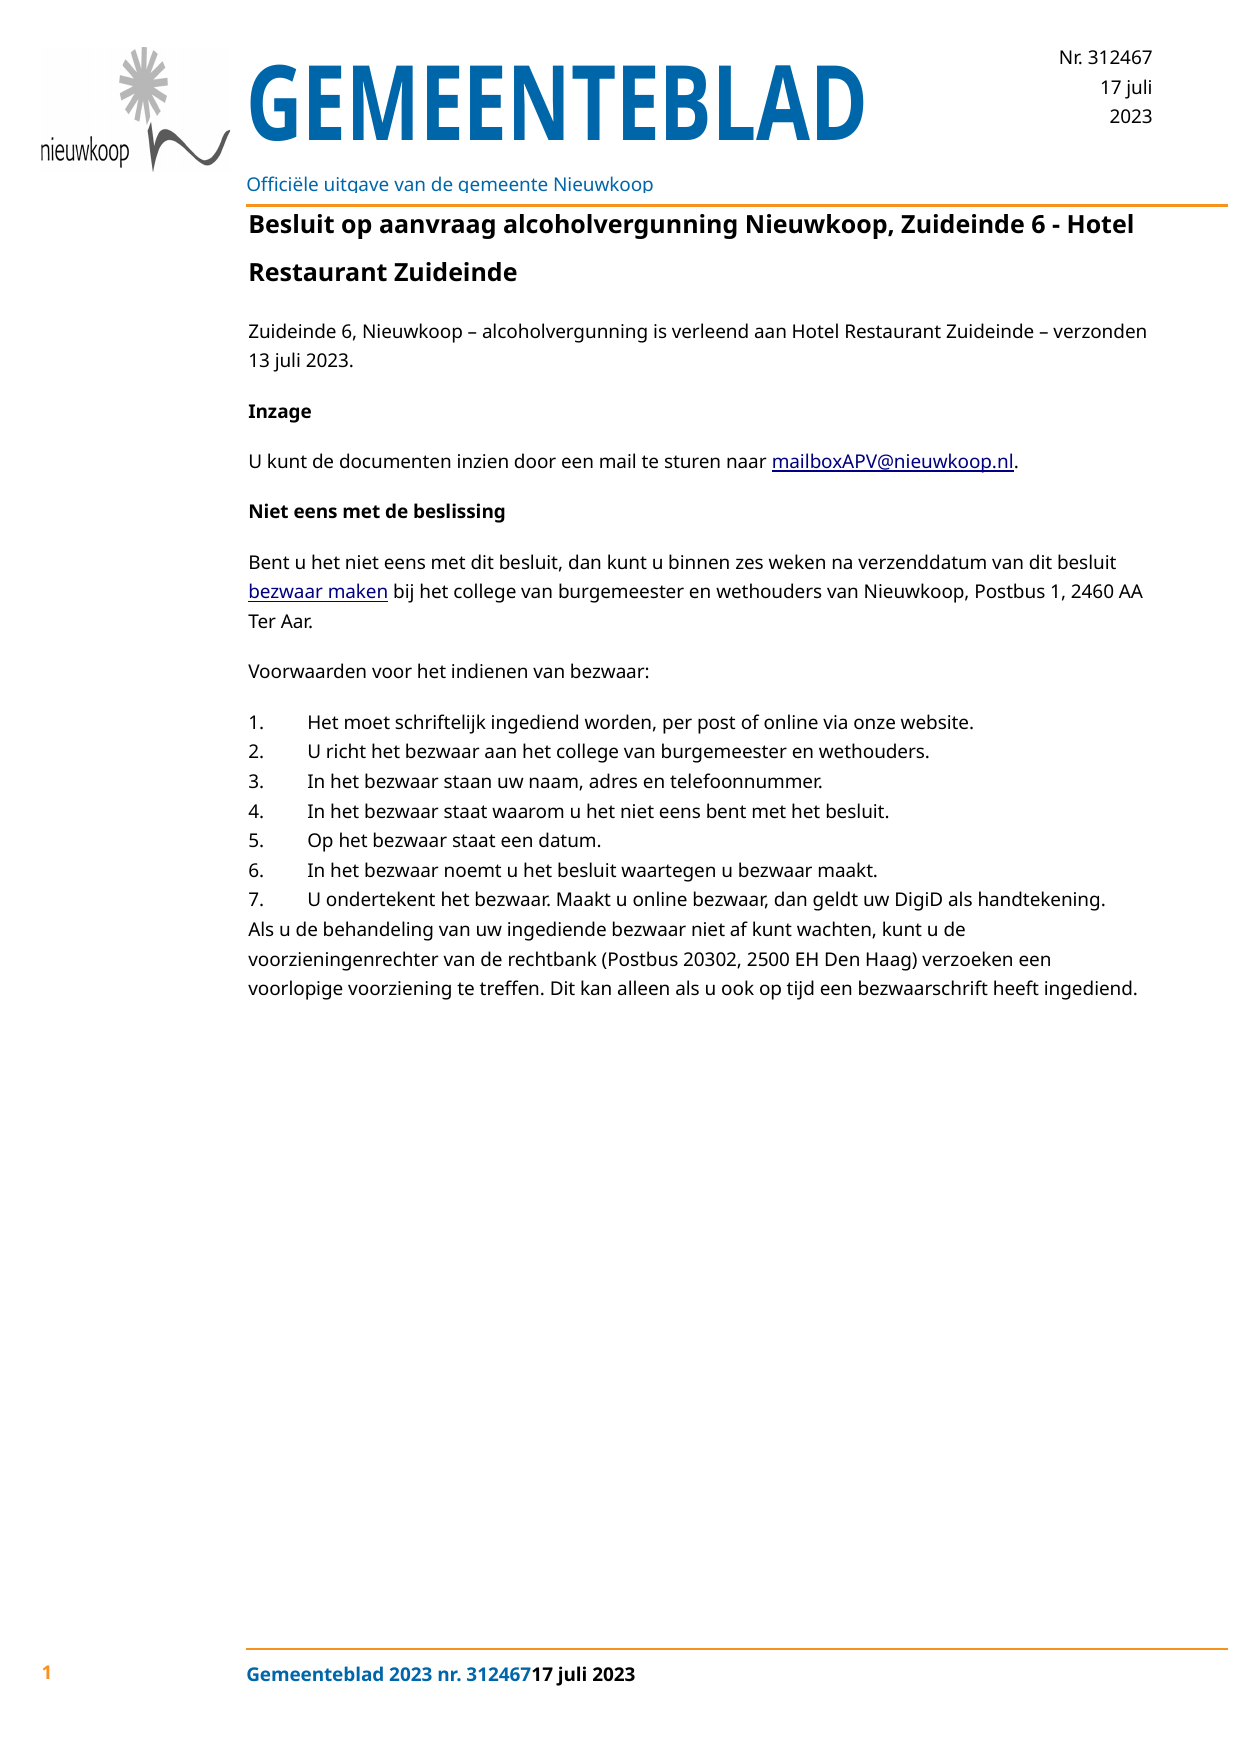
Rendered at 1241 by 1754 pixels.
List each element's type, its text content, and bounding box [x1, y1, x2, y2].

text Besluit op aanvraag alcoholvergunning Nieuwkoop, Zuideinde 6 - Hotel Restaurant Zuideinde [248, 207, 1152, 288]
text U kunt de documenten inzien door een mail te sturen naar mailboxAPV@nieuwkoop.nl. [248, 448, 1152, 474]
list U ondertekent het bezwaar. Maakt u online bezwaar, dan geldt uw DigiD als handtekening. [248, 887, 1152, 912]
text Niet eens met de beslissing [248, 499, 1152, 524]
list In het bezwaar staan uw naam, adres en telefoonnummer. [248, 768, 1152, 794]
list In het bezwaar noemt u het besluit waartegen u bezwaar maakt. [248, 857, 1152, 883]
text Voorwaarden voor het indienen van bezwaar: [248, 659, 1152, 684]
list Op het bezwaar staat een datum. [248, 827, 1152, 853]
text Zuideinde 6, Nieuwkoop – alcoholvergunning is verleend aan Hotel Restaurant Zuideinde – verzonden 13 juli 2023. [248, 318, 1152, 373]
text Als u de behandeling van uw ingediende bezwaar niet af kunt wachten, kunt u de voorzieningenrechter van de rechtbank (Postbus 20302, 2500 EH Den Haag) verzoeken een voorlopige voorziening te treffen. Dit kan alleen als u ook op tijd een bezwaarschrift heeft ingediend. [248, 916, 1152, 1001]
list In het bezwaar staat waarom u het niet eens bent met het besluit. [248, 798, 1152, 824]
list U richt het bezwaar aan het college van burgemeester en wethouders. [248, 739, 1152, 764]
list Het moet schriftelijk ingediend worden, per post of online via onze website. [248, 709, 1152, 735]
text Inzage [248, 398, 1152, 424]
text Bent u het niet eens met dit besluit, dan kunt u binnen zes weken na verzenddatum van dit besluit bezwaar maken bij het college van burgemeester en wethouders van Nieuwkoop, Postbus 1, 2460 AA Ter Aar. [248, 549, 1152, 634]
picture [41, 47, 231, 172]
